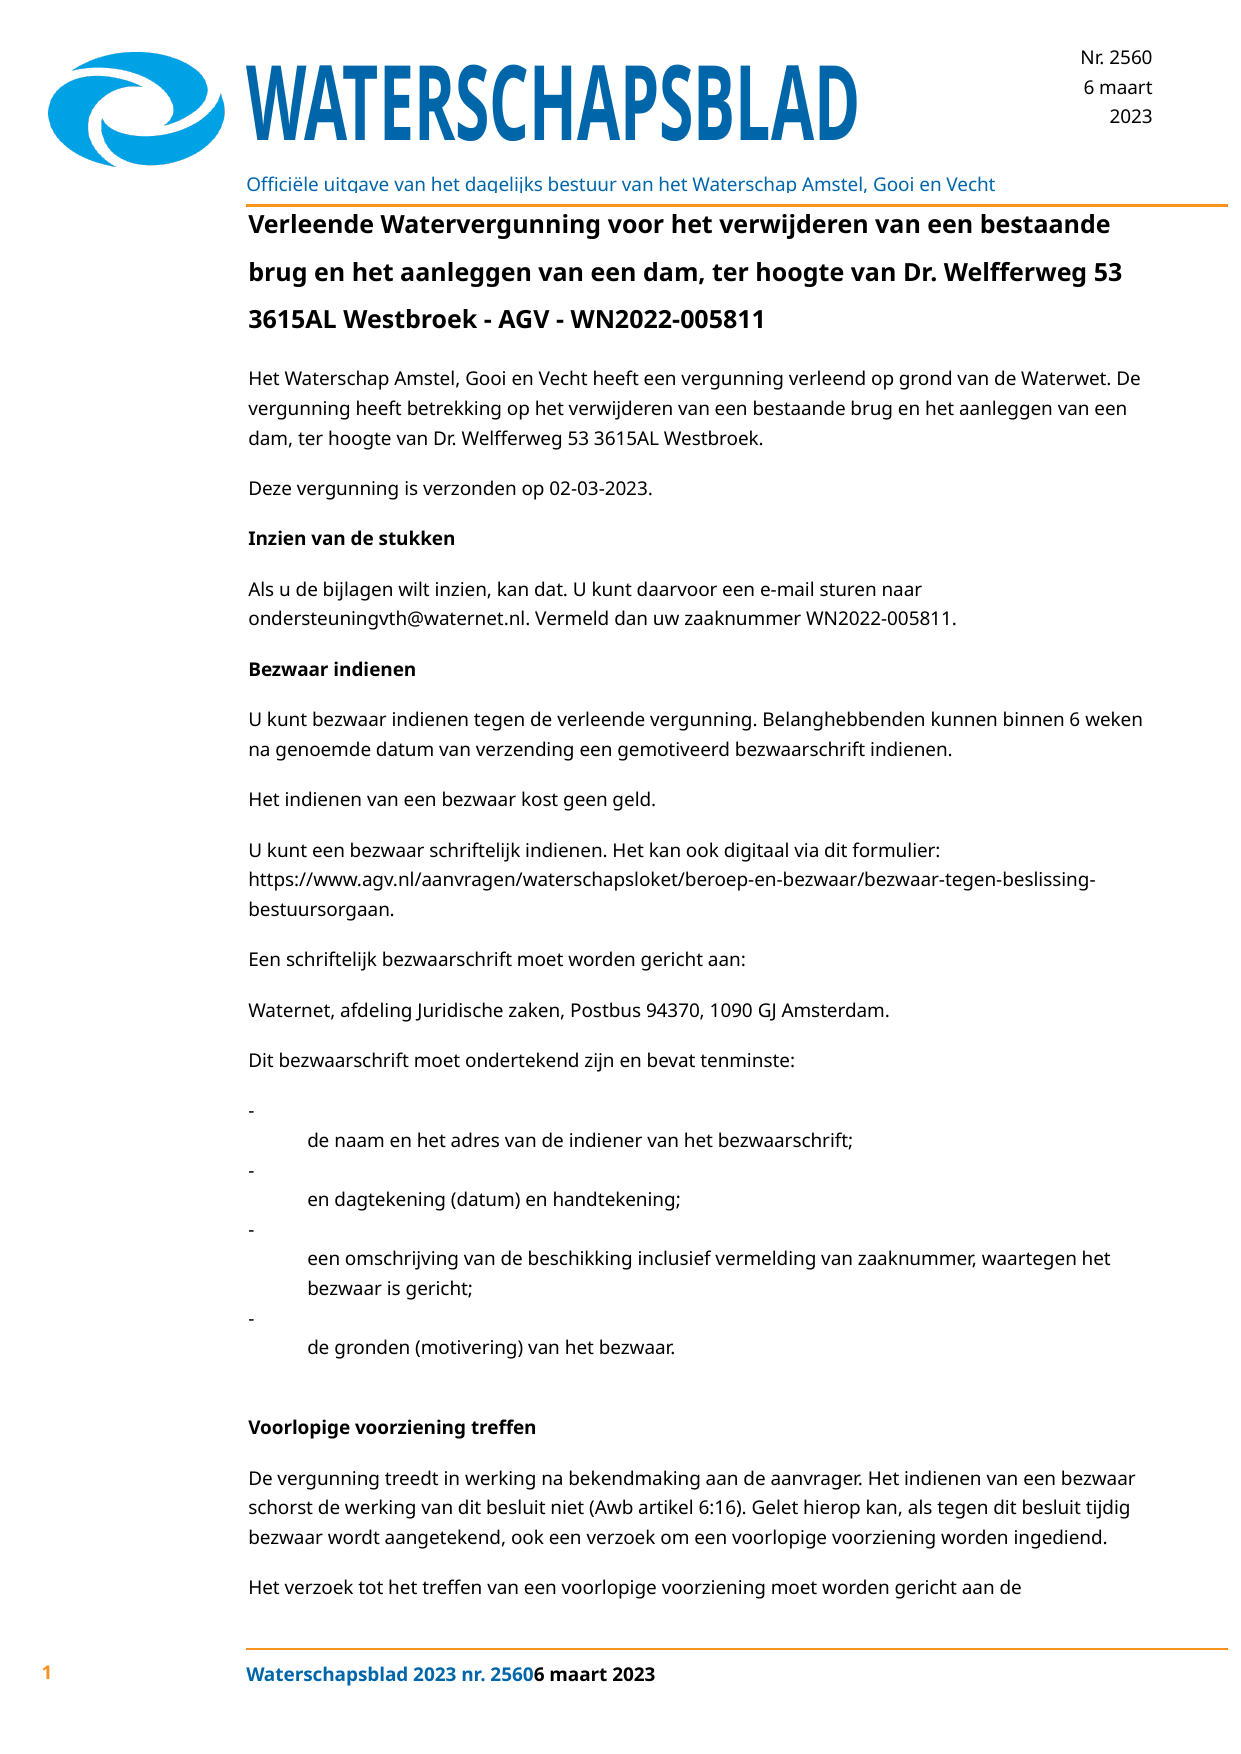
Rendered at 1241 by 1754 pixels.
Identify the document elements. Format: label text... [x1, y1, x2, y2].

list de gronden (motivering) van het bezwaar. [248, 1334, 1152, 1360]
text U kunt bezwaar indienen tegen de verleende vergunning. Belanghebbenden kunnen binnen 6 weken na genoemde datum van verzending een gemotiveerd bezwaarschrift indienen. [248, 706, 1152, 762]
text De vergunning treedt in werking na bekendmaking aan de aanvrager. Het indienen van een bezwaar schorst de werking van dit besluit niet (Awb artikel 6:16). Gelet hierop kan, als tegen dit besluit tijdig bezwaar wordt aangetekend, ook een verzoek om een voorlopige voorziening worden ingediend. [248, 1465, 1152, 1549]
text Bezwaar indienen [248, 656, 1152, 682]
text Waternet, afdeling Juridische zaken, Postbus 94370, 1090 GJ Amsterdam. [248, 997, 1152, 1022]
text Het verzoek tot het treffen van een voorlopige voorziening moet worden gericht aan de [248, 1574, 1152, 1600]
text Het indienen van een bezwaar kost geen geld. [248, 786, 1152, 812]
text Inzien van de stukken [248, 526, 1152, 551]
picture [41, 47, 231, 172]
text Het Waterschap Amstel, Gooi en Vecht heeft een vergunning verleend op grond van de Waterwet. De vergunning heeft betrekking op het verwijderen van een bestaande brug en het aanleggen van een dam, ter hoogte van Dr. Welfferweg 53 3615AL Westbroek. [248, 366, 1152, 450]
list een omschrijving van de beschikking inclusief vermelding van zaaknummer, waartegen het bezwaar is gericht; [248, 1246, 1152, 1301]
text Dit bezwaarschrift moet ondertekend zijn en bevat tenminste: [248, 1047, 1152, 1073]
text Een schriftelijk bezwaarschrift moet worden gericht aan: [248, 946, 1152, 972]
text Als u de bijlagen wilt inzien, kan dat. U kunt daarvoor een e-mail sturen naar ondersteuningvth@waternet.nl. Vermeld dan uw zaaknummer WN2022-005811. [248, 576, 1152, 631]
list de naam en het adres van de indiener van het bezwaarschrift; [248, 1127, 1152, 1153]
text U kunt een bezwaar schriftelijk indienen. Het kan ook digitaal via dit formulier: https://www.agv.nl/aanvragen/waterschapsloket/beroep-en-bezwaar/bezwaar-tegen-beslissing-bestuursorgaan. [248, 837, 1152, 922]
text Verleende Watervergunning voor het verwijderen van een bestaande brug en het aanleggen van een dam, ter hoogte van Dr. Welfferweg 53 3615AL Westbroek - AGV - WN2022-005811 [248, 207, 1152, 336]
text Deze vergunning is verzonden op 02-03-2023. [248, 475, 1152, 501]
list en dagtekening (datum) en handtekening; [248, 1186, 1152, 1212]
text Voorlopige voorziening treffen [248, 1414, 1152, 1440]
